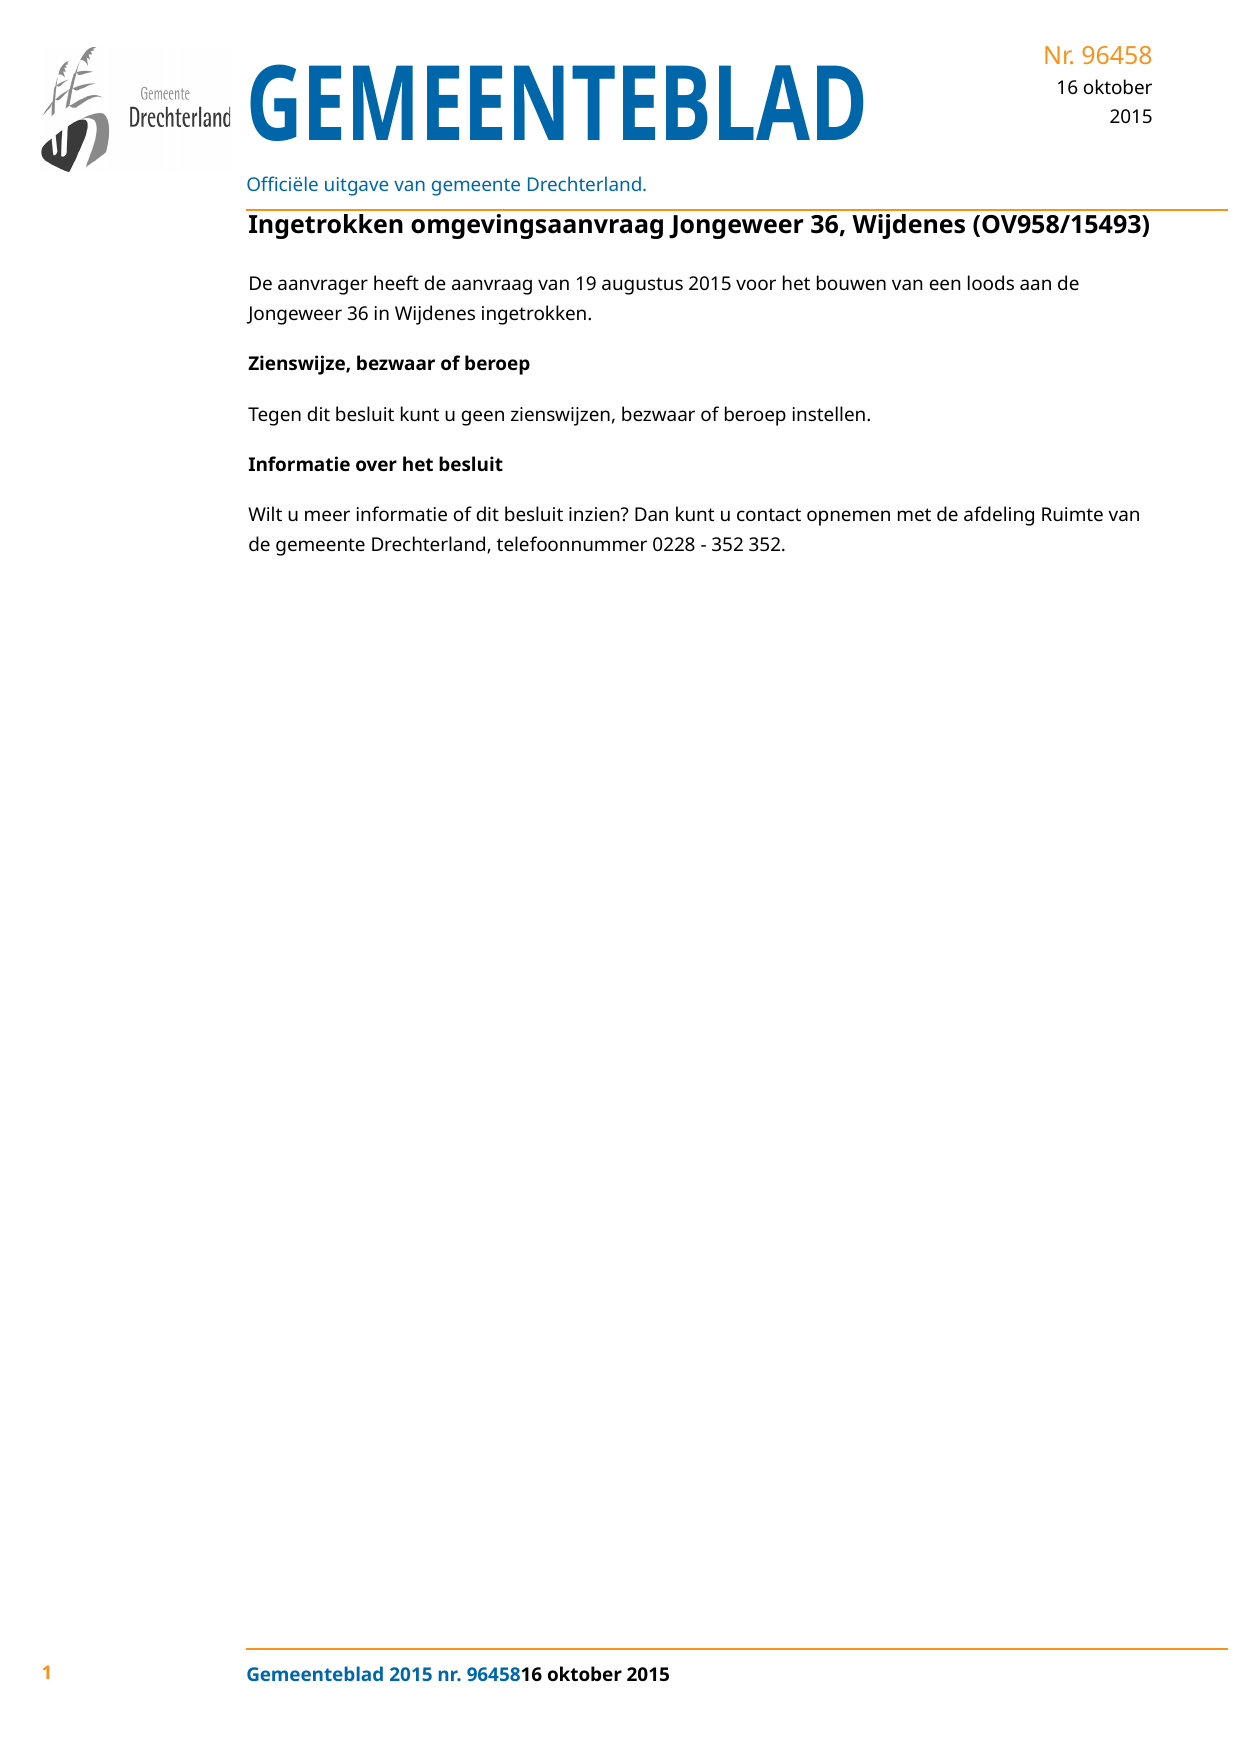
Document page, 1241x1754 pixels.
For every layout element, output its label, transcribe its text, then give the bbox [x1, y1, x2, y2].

text Zienswijze, bezwaar of beroep [248, 350, 1152, 376]
text De aanvrager heeft de aanvraag van 19 augustus 2015 voor het bouwen van een loods aan de Jongeweer 36 in Wijdenes ingetrokken. [248, 270, 1152, 326]
picture [41, 47, 231, 172]
text Wilt u meer informatie of dit besluit inzien? Dan kunt u contact opnemen met de afdeling Ruimte van de gemeente Drechterland, telefoonnummer 0228 - 352 352. [248, 502, 1152, 557]
text Tegen dit besluit kunt u geen zienswijzen, bezwaar of beroep instellen. [248, 401, 1152, 426]
text Informatie over het besluit [248, 451, 1152, 477]
text Ingetrokken omgevingsaanvraag Jongeweer 36, Wijdenes (OV958/15493) [248, 211, 1152, 241]
